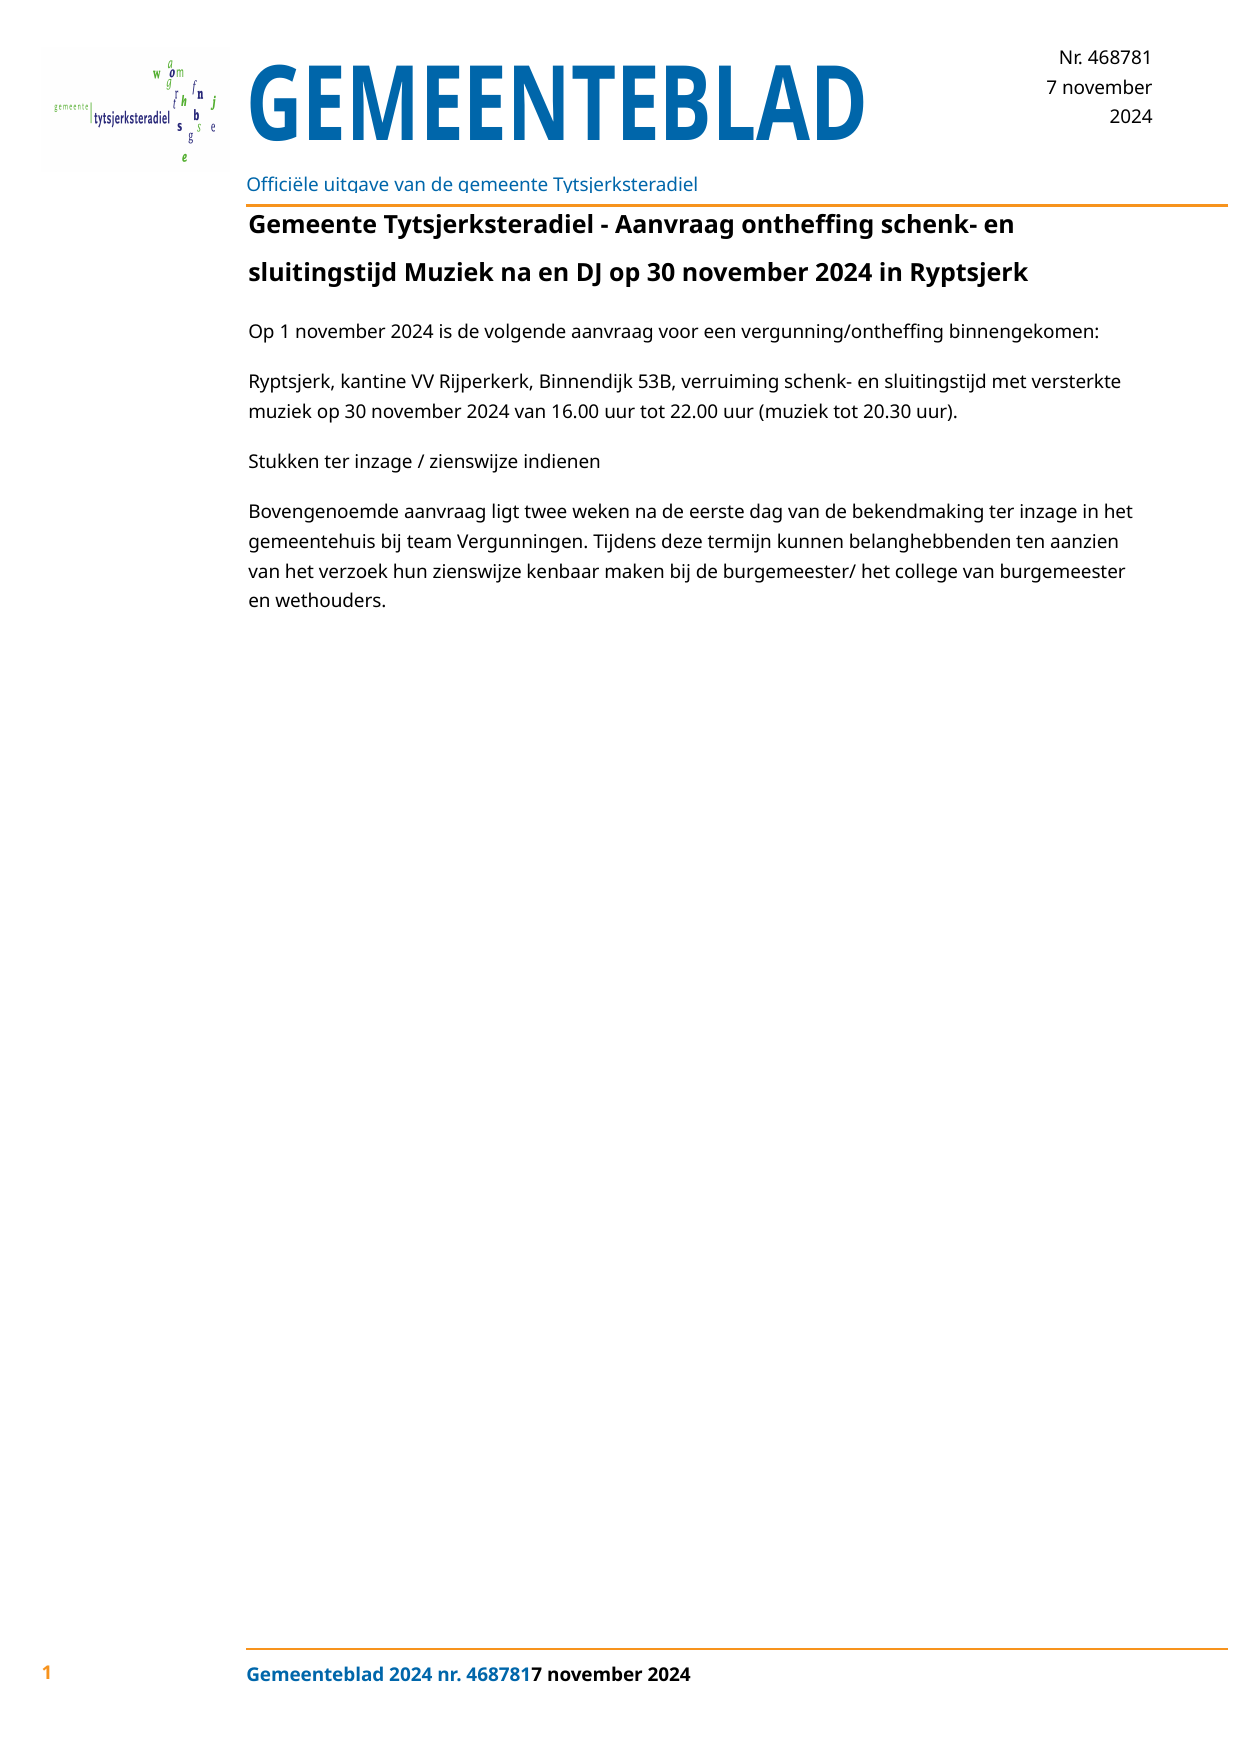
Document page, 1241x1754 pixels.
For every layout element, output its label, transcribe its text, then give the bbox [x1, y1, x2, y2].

picture [41, 47, 231, 172]
text Gemeente Tytsjerksteradiel - Aanvraag ontheffing schenk- en sluitingstijd Muziek na en DJ op 30 november 2024 in Ryptsjerk [248, 207, 1152, 288]
text Op 1 november 2024 is de volgende aanvraag voor een vergunning/ontheffing binnengekomen: [248, 318, 1152, 344]
text Ryptsjerk, kantine VV Rijperkerk, Binnendijk 53B, verruiming schenk- en sluitingstijd met versterkte muziek op 30 november 2024 van 16.00 uur tot 22.00 uur (muziek tot 20.30 uur). [248, 368, 1152, 424]
text Bovengenoemde aanvraag ligt twee weken na de eerste dag van de bekendmaking ter inzage in het gemeentehuis bij team Vergunningen. Tijdens deze termijn kunnen belanghebbenden ten aanzien van het verzoek hun zienswijze kenbaar maken bij de burgemeester/ het college van burgemeester en wethouders. [248, 499, 1152, 613]
text Stukken ter inzage / zienswijze indienen [248, 448, 1152, 474]
